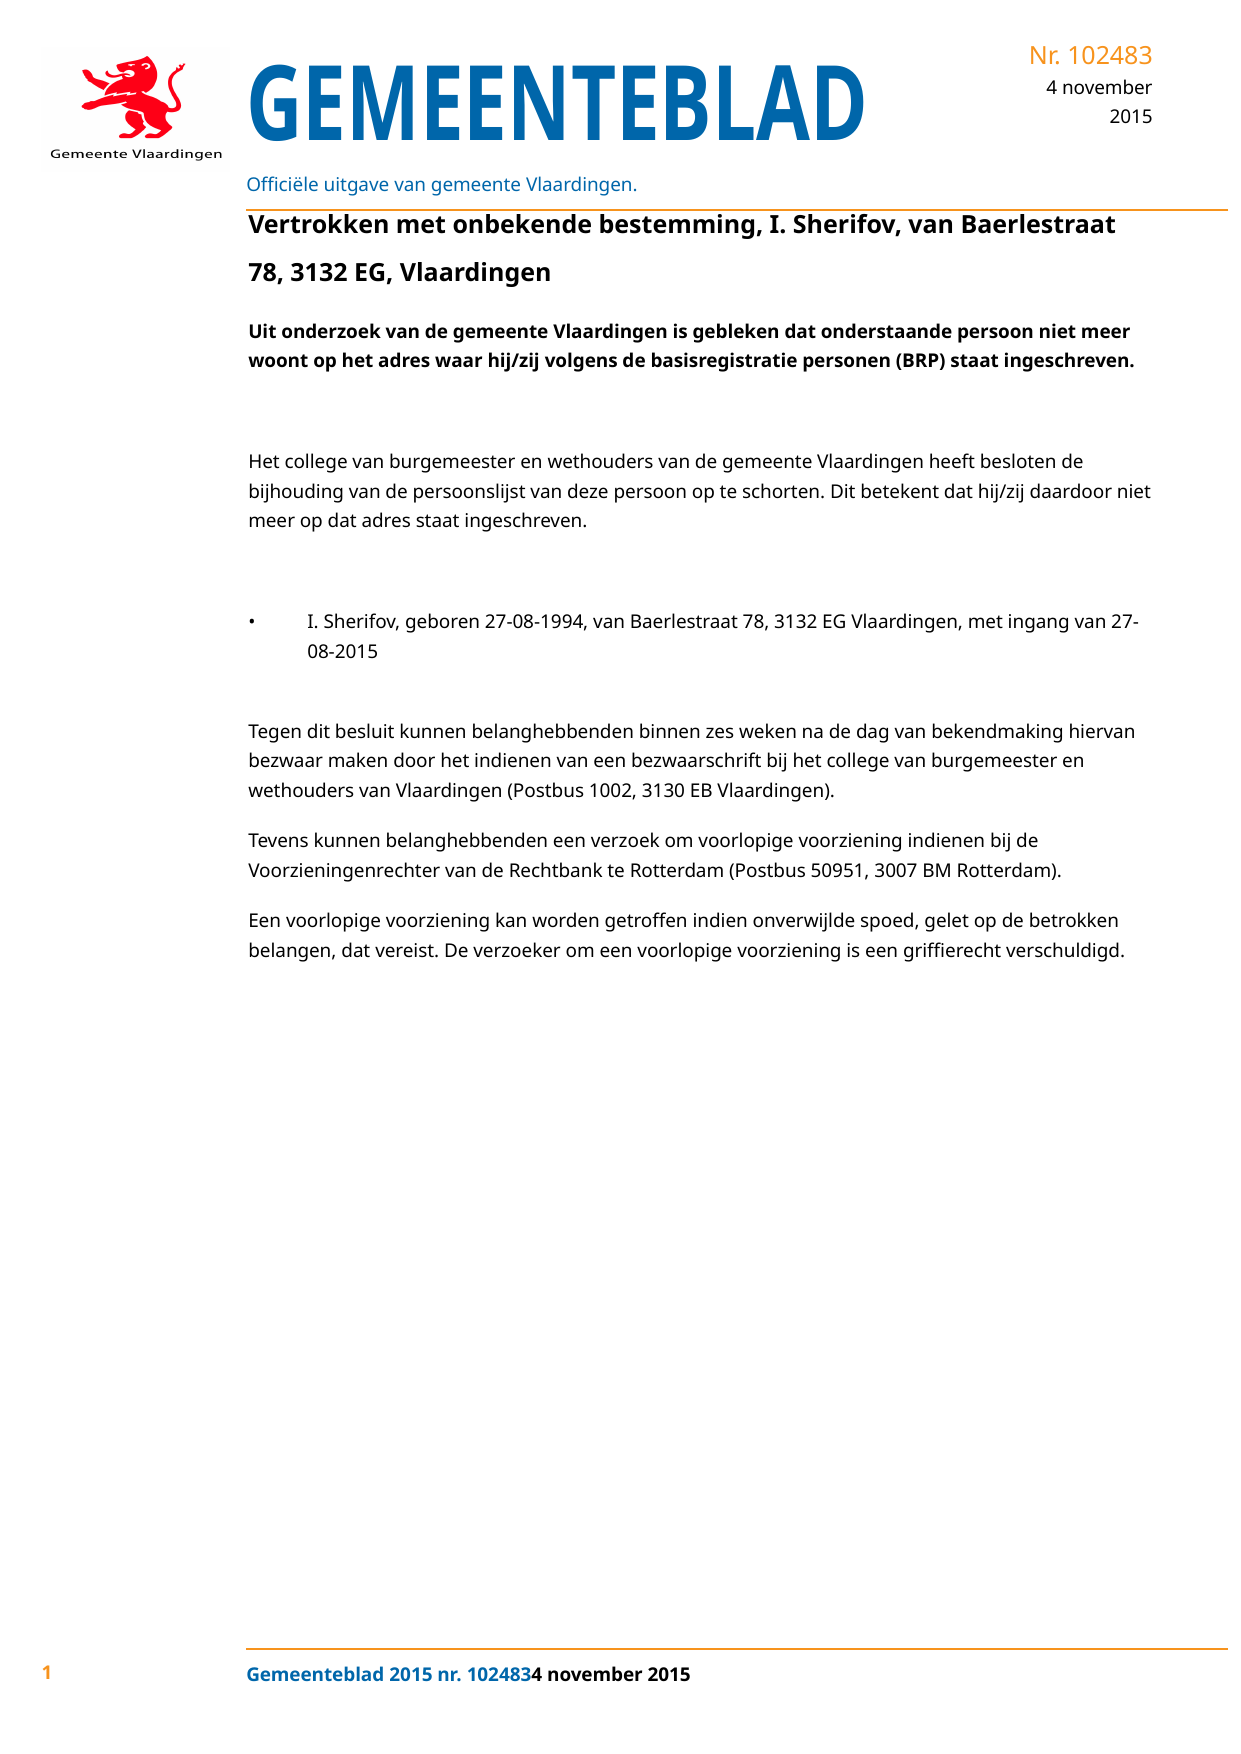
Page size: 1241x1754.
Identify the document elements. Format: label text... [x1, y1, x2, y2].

text Tegen dit besluit kunnen belanghebbenden binnen zes weken na de dag van bekendmaking hiervan bezwaar maken door het indienen van een bezwaarschrift bij het college van burgemeester en wethouders van Vlaardingen (Postbus 1002, 3130 EB Vlaardingen). [248, 718, 1152, 803]
list I. Sherifov, geboren 27-08-1994, van Baerlestraat 78, 3132 EG Vlaardingen, met ingang van 27-08-2015 [248, 608, 1152, 664]
text Uit onderzoek van de gemeente Vlaardingen is gebleken dat onderstaande persoon niet meer woont op het adres waar hij/zij volgens de basisregistratie personen (BRP) staat ingeschreven. [248, 318, 1152, 373]
picture [41, 47, 231, 172]
text Het college van burgemeester en wethouders van de gemeente Vlaardingen heeft besloten de bijhouding van de persoonslijst van deze persoon op te schorten. Dit betekent dat hij/zij daardoor niet meer op dat adres staat ingeschreven. [248, 448, 1152, 533]
text Vertrokken met onbekende bestemming, I. Sherifov, van Baerlestraat 78, 3132 EG, Vlaardingen [248, 211, 1152, 288]
text Tevens kunnen belanghebbenden een verzoek om voorlopige voorziening indienen bij de Voorzieningenrechter van de Rechtbank te Rotterdam (Postbus 50951, 3007 BM Rotterdam). [248, 827, 1152, 883]
text Een voorlopige voorziening kan worden getroffen indien onverwijlde spoed, gelet op de betrokken belangen, dat vereist. De verzoeker om een voorlopige voorziening is een griffierecht verschuldigd. [248, 907, 1152, 963]
